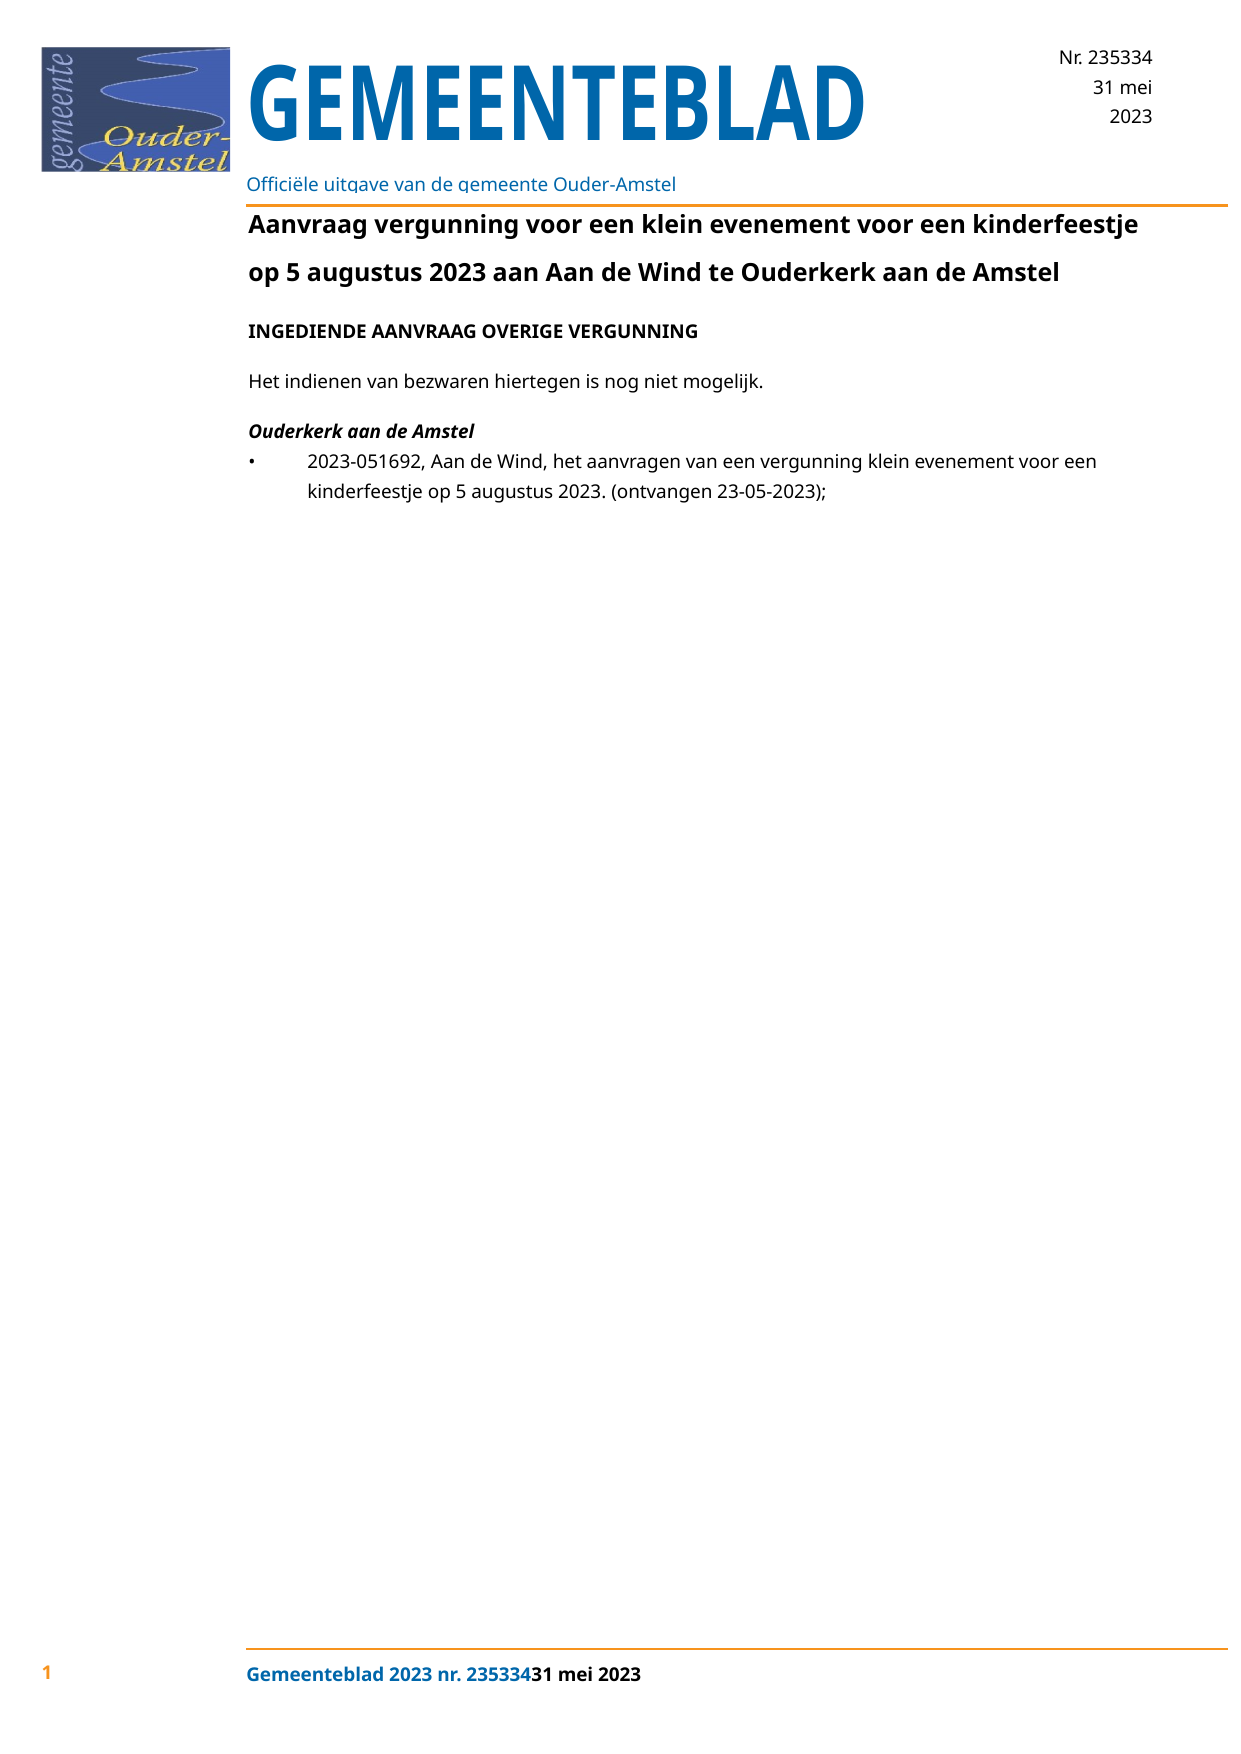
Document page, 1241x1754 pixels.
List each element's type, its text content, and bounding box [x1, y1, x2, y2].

picture [41, 47, 231, 172]
list 2023-051692, Aan de Wind, het aanvragen van een vergunning klein evenement voor een kinderfeestje op 5 augustus 2023. (ontvangen 23-05-2023); [248, 448, 1152, 504]
text Het indienen van bezwaren hiertegen is nog niet mogelijk. [248, 368, 1152, 394]
text Aanvraag vergunning voor een klein evenement voor een kinderfeestje op 5 augustus 2023 aan Aan de Wind te Ouderkerk aan de Amstel [248, 207, 1152, 288]
text Ouderkerk aan de Amstel [248, 419, 1152, 444]
text INGEDIENDE AANVRAAG OVERIGE VERGUNNING [248, 318, 1152, 344]
